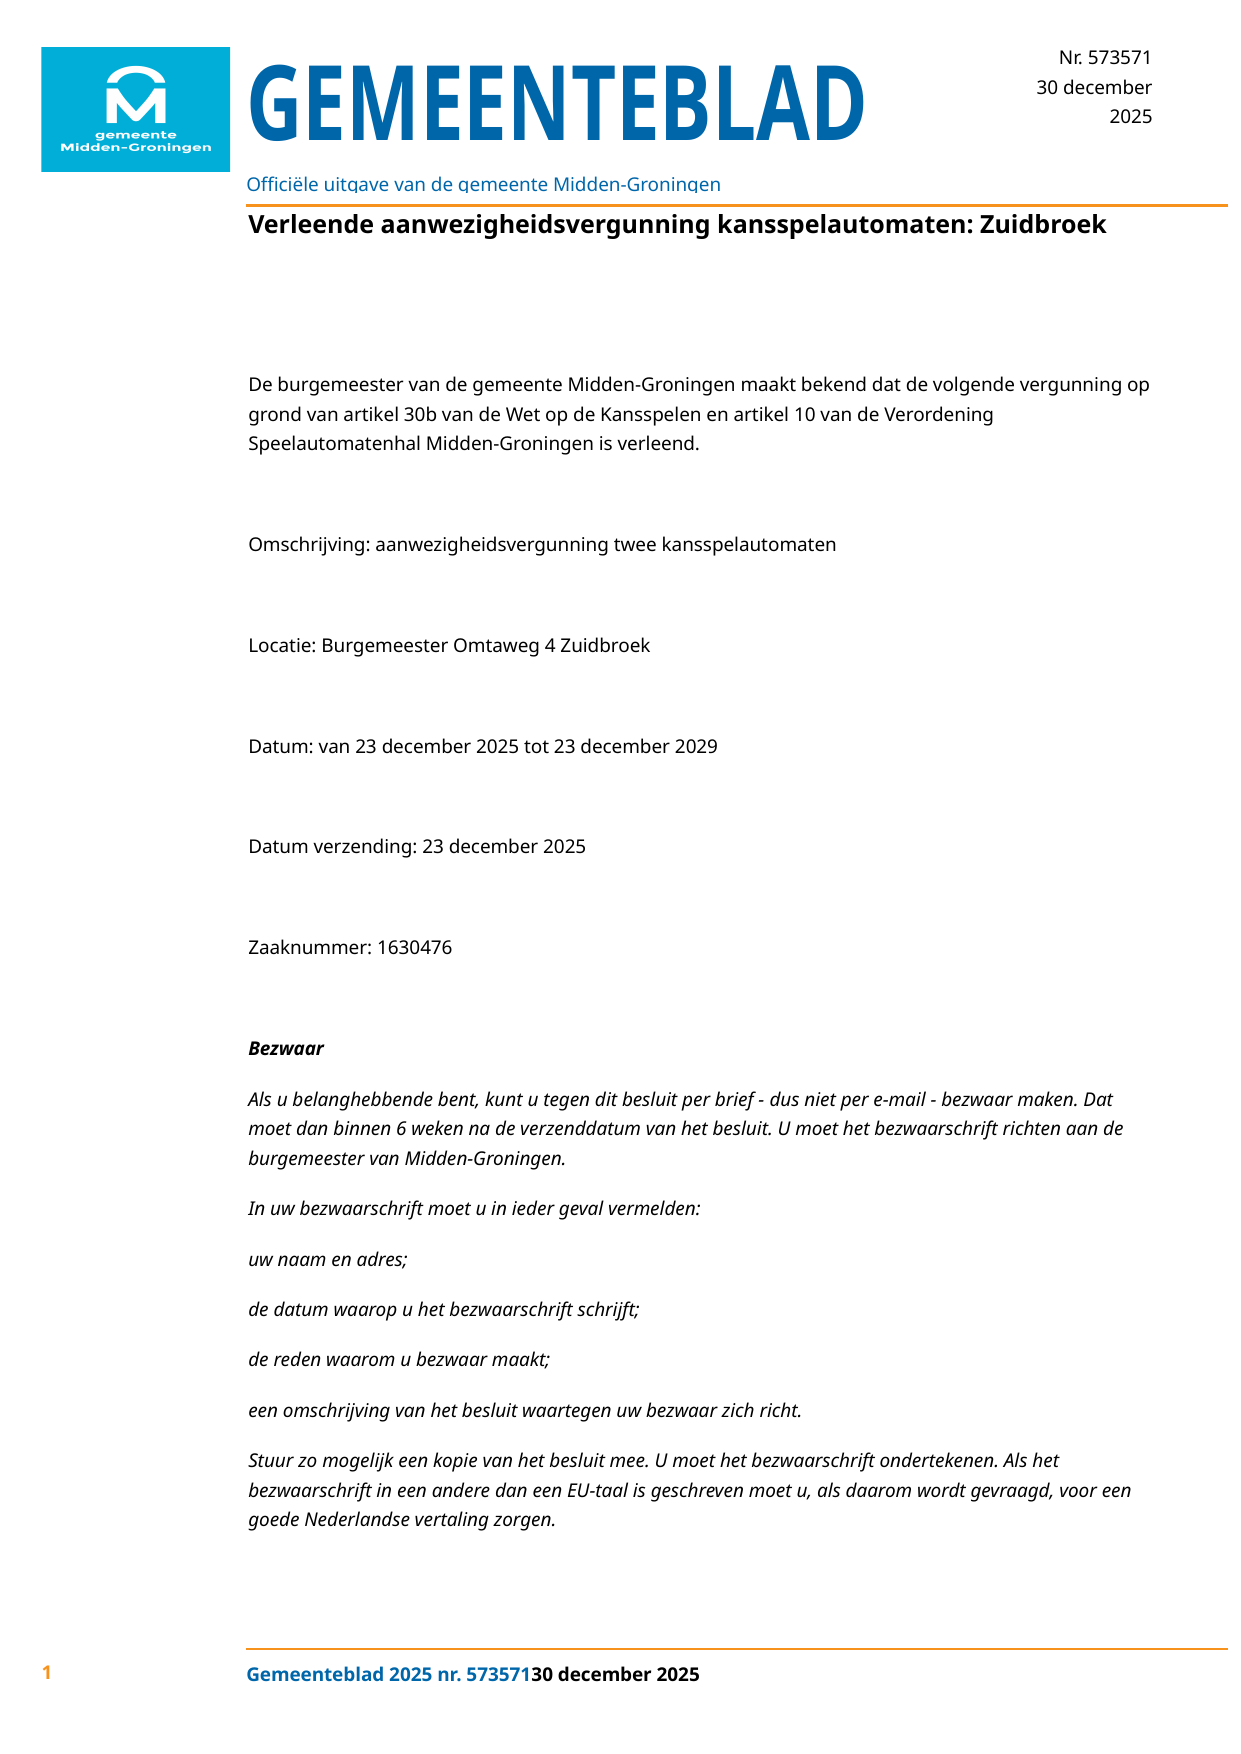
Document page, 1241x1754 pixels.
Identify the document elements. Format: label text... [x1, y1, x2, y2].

text de datum waarop u het bezwaarschrift schrijft; [248, 1296, 1152, 1322]
text Locatie: Burgemeester Omtaweg 4 Zuidbroek [248, 632, 1152, 658]
text Bezwaar [248, 1035, 1152, 1061]
text Stuur zo mogelijk een kopie van het besluit mee. U moet het bezwaarschrift ondertekenen. Als het bezwaarschrift in een andere dan een EU-taal is geschreven moet u, als daarom wordt gevraagd, voor een goede Nederlandse vertaling zorgen. [248, 1447, 1152, 1532]
picture [108, 66, 164, 82]
text Datum: van 23 december 2025 tot 23 december 2029 [248, 733, 1152, 758]
text In uw bezwaarschrift moet u in ieder geval vermelden: [248, 1195, 1152, 1221]
picture [107, 89, 165, 122]
text de reden waarom u bezwaar maakt; [248, 1347, 1152, 1372]
text Omschrijving: aanwezigheidsvergunning twee kansspelautomaten [248, 531, 1152, 557]
text Verleende aanwezigheidsvergunning kansspelautomaten: Zuidbroek [248, 207, 1152, 241]
text Datum verzending: 23 december 2025 [248, 834, 1152, 859]
text Als u belanghebbende bent, kunt u tegen dit besluit per brief - dus niet per e-mail - bezwaar maken. Dat moet dan binnen 6 weken na de verzenddatum van het besluit. U moet het bezwaarschrift richten aan de burgemeester van Midden-Groningen. [248, 1086, 1152, 1171]
text Zaaknummer: 1630476 [248, 934, 1152, 960]
text uw naam en adres; [248, 1246, 1152, 1271]
picture [184, 146, 190, 153]
text De burgemeester van de gemeente Midden-Groningen maakt bekend dat de volgende vergunning op grond van artikel 30b van de Wet op de Kansspelen en artikel 10 van de Verordening Speelautomatenhal Midden-Groningen is verleend. [248, 371, 1152, 456]
text een omschrijving van het besluit waartegen uw bezwaar zich richt. [248, 1397, 1152, 1423]
